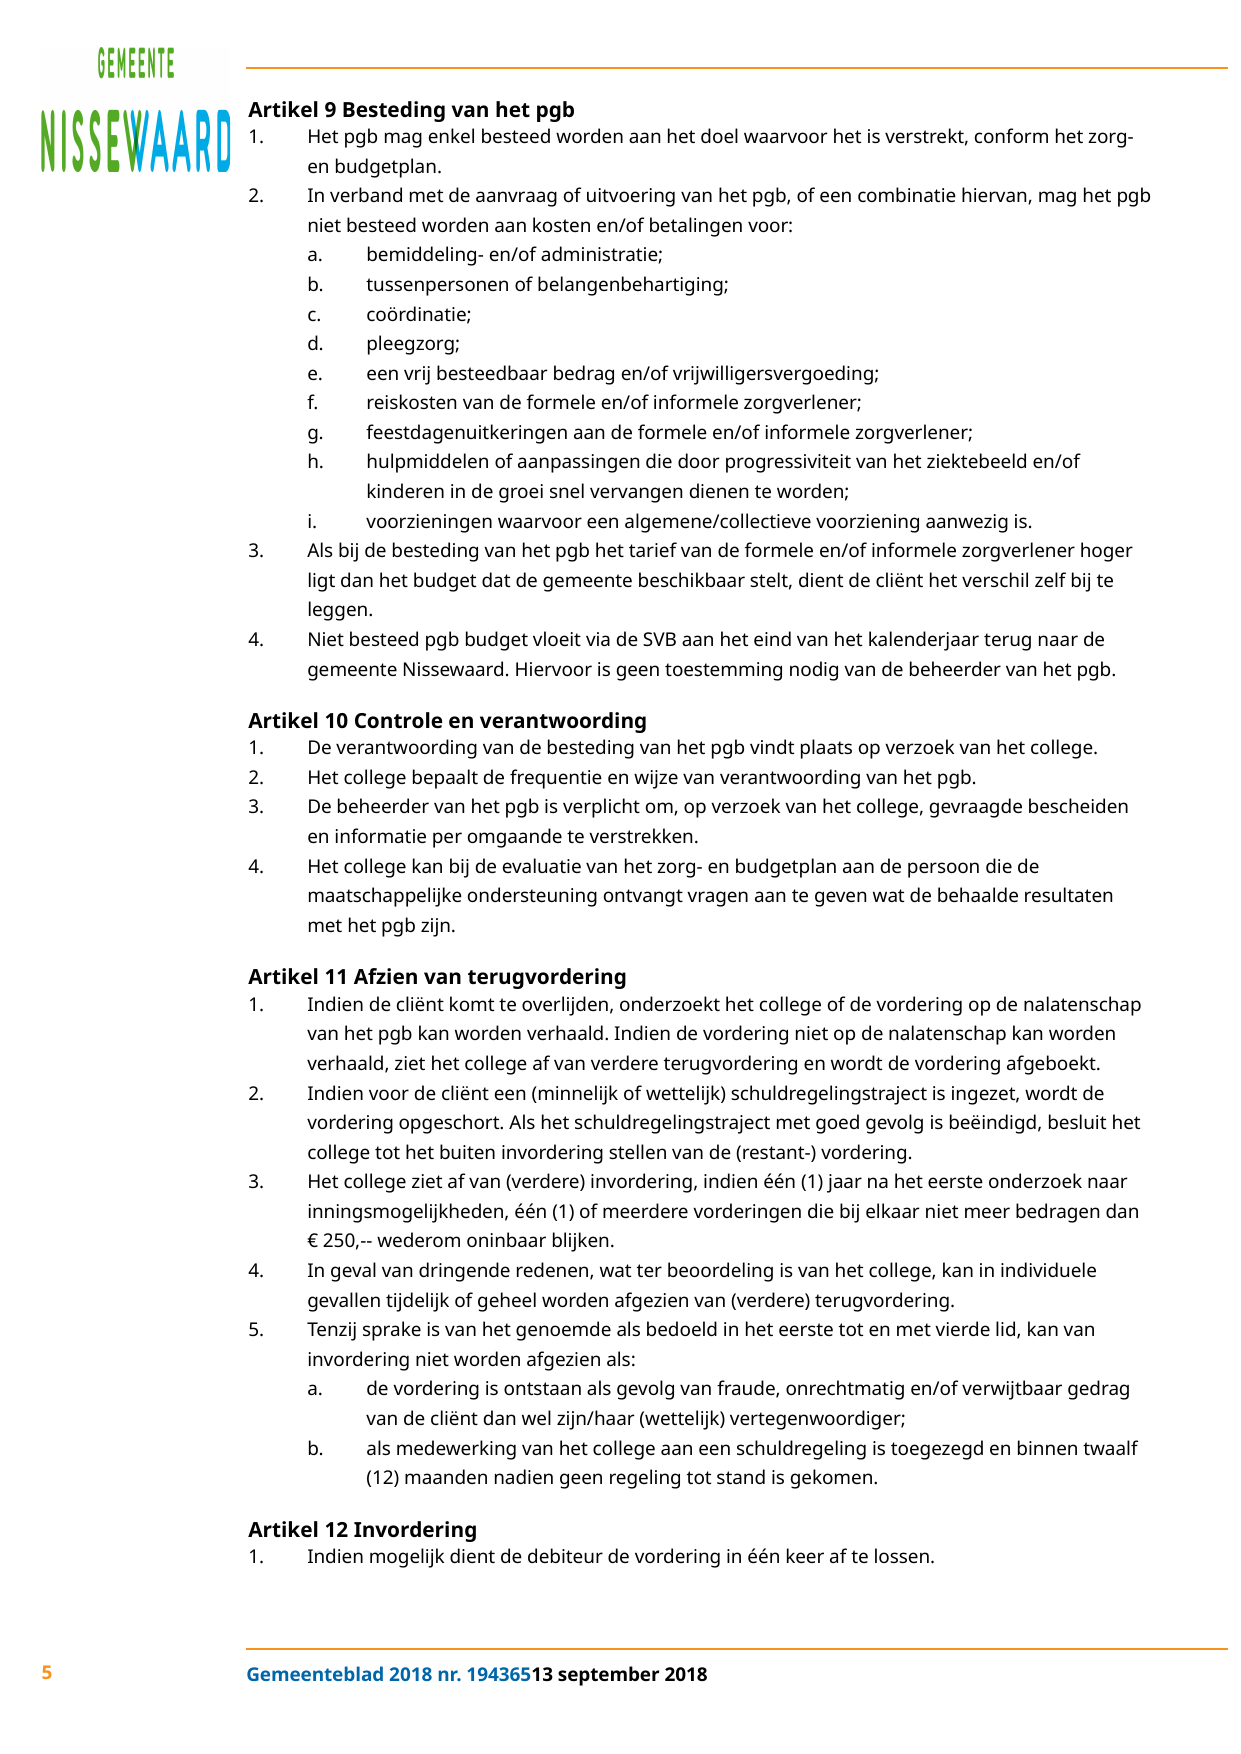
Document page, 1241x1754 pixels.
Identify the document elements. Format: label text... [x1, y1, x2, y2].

picture [200, 151, 206, 172]
list de vordering is ontstaan als gevolg van fraude, onrechtmatig en/of verwijtbaar gedrag van de cliënt dan wel zijn/haar (wettelijk) vertegenwoordiger; [307, 1376, 1152, 1431]
list een vrij besteedbaar bedrag en/of vrijwilligersvergoeding; [307, 360, 1152, 386]
list als medewerking van het college aan een schuldregeling is toegezegd en binnen twaalf (12) maanden nadien geen regeling tot stand is gekomen. [307, 1435, 1152, 1490]
list voorzieningen waarvoor een algemene/collectieve voorziening aanwezig is. [307, 508, 1152, 533]
list De verantwoording van de besteding van het pgb vindt plaats op verzoek van het college. [248, 734, 1152, 760]
list Tenzij sprake is van het genoemde als bedoeld in het eerste tot en met vierde lid, kan van invordering niet worden afgezien als: [248, 1316, 1152, 1372]
picture [201, 122, 206, 138]
list Niet besteed pgb budget vloeit via de SVB aan het eind van het kalenderjaar terug naar de gemeente Nissewaard. Hiervoor is geen toestemming nodig van de beheerder van het pgb. [248, 626, 1152, 681]
list hulpmiddelen of aanpassingen die door progressiviteit van het ziektebeeld en/of kinderen in de groei snel vervangen dienen te worden; [307, 449, 1152, 504]
list De beheerder van het pgb is verplicht om, op verzoek van het college, gevraagde bescheiden en informatie per omgaande te verstrekken. [248, 794, 1152, 849]
picture [176, 157, 187, 172]
list tussenpersonen of belangenbehartiging; [307, 271, 1152, 297]
text Artikel 11 Afzien van terugvordering [248, 962, 1152, 991]
list bemiddeling- en/of administratie; [307, 242, 1152, 267]
list Indien mogelijk dient de debiteur de vordering in één keer af te lossen. [248, 1543, 1152, 1569]
list coördinatie; [307, 301, 1152, 326]
list Het college ziet af van (verdere) invordering, indien één (1) jaar na het eerste onderzoek naar inningsmogelijkheden, één (1) of meerdere vorderingen die bij elkaar niet meer bedragen dan € 250,-- wederom oninbaar blijken. [248, 1168, 1152, 1253]
list In geval van dringende redenen, wat ter beoordeling is van het college, kan in individuele gevallen tijdelijk of geheel worden afgezien van (verdere) terugvordering. [248, 1257, 1152, 1312]
text Artikel 12 Invordering [248, 1515, 1152, 1543]
list Het college kan bij de evaluatie van het zorg- en budgetplan aan de persoon die de maatschappelijke ondersteuning ontvangt vragen aan te geven wat de behaalde resultaten met het pgb zijn. [248, 853, 1152, 938]
list pleegzorg; [307, 330, 1152, 356]
picture [154, 157, 165, 172]
list reiskosten van de formele en/of informele zorgverlener; [307, 389, 1152, 415]
list In verband met de aanvraag of uitvoering van het pgb, of een combinatie hiervan, mag het pgb niet besteed worden aan kosten en/of betalingen voor: [248, 182, 1152, 238]
text Artikel 10 Controle en verantwoording [248, 706, 1152, 734]
list Als bij de besteding van het pgb het tarief van de formele en/of informele zorgverlener hoger ligt dan het budget dat de gemeente beschikbaar stelt, dient de cliënt het verschil zelf bij te leggen. [248, 537, 1152, 622]
list Het college bepaalt de frequentie en wijze van verantwoording van het pgb. [248, 764, 1152, 790]
list Indien de cliënt komt te overlijden, onderzoekt het college of de vordering op de nalatenschap van het pgb kan worden verhaald. Indien de vordering niet op de nalatenschap kan worden verhaald, ziet het college af van verdere terugvordering en wordt de vordering afgeboekt. [248, 991, 1152, 1076]
list Indien voor de cliënt een (minnelijk of wettelijk) schuldregelingstraject is ingezet, wordt de vordering opgeschort. Als het schuldregelingstraject met goed gevolg is beëindigd, besluit het college tot het buiten invordering stellen van de (restant-) vordering. [248, 1080, 1152, 1164]
picture [222, 122, 227, 160]
list Het pgb mag enkel besteed worden aan het doel waarvoor het is verstrekt, conform het zorg- en budgetplan. [248, 123, 1152, 178]
list feestdagenuitkeringen aan de formele en/of informele zorgverlener; [307, 419, 1152, 445]
text Artikel 9 Besteding van het pgb [248, 95, 1152, 123]
picture [41, 47, 231, 172]
